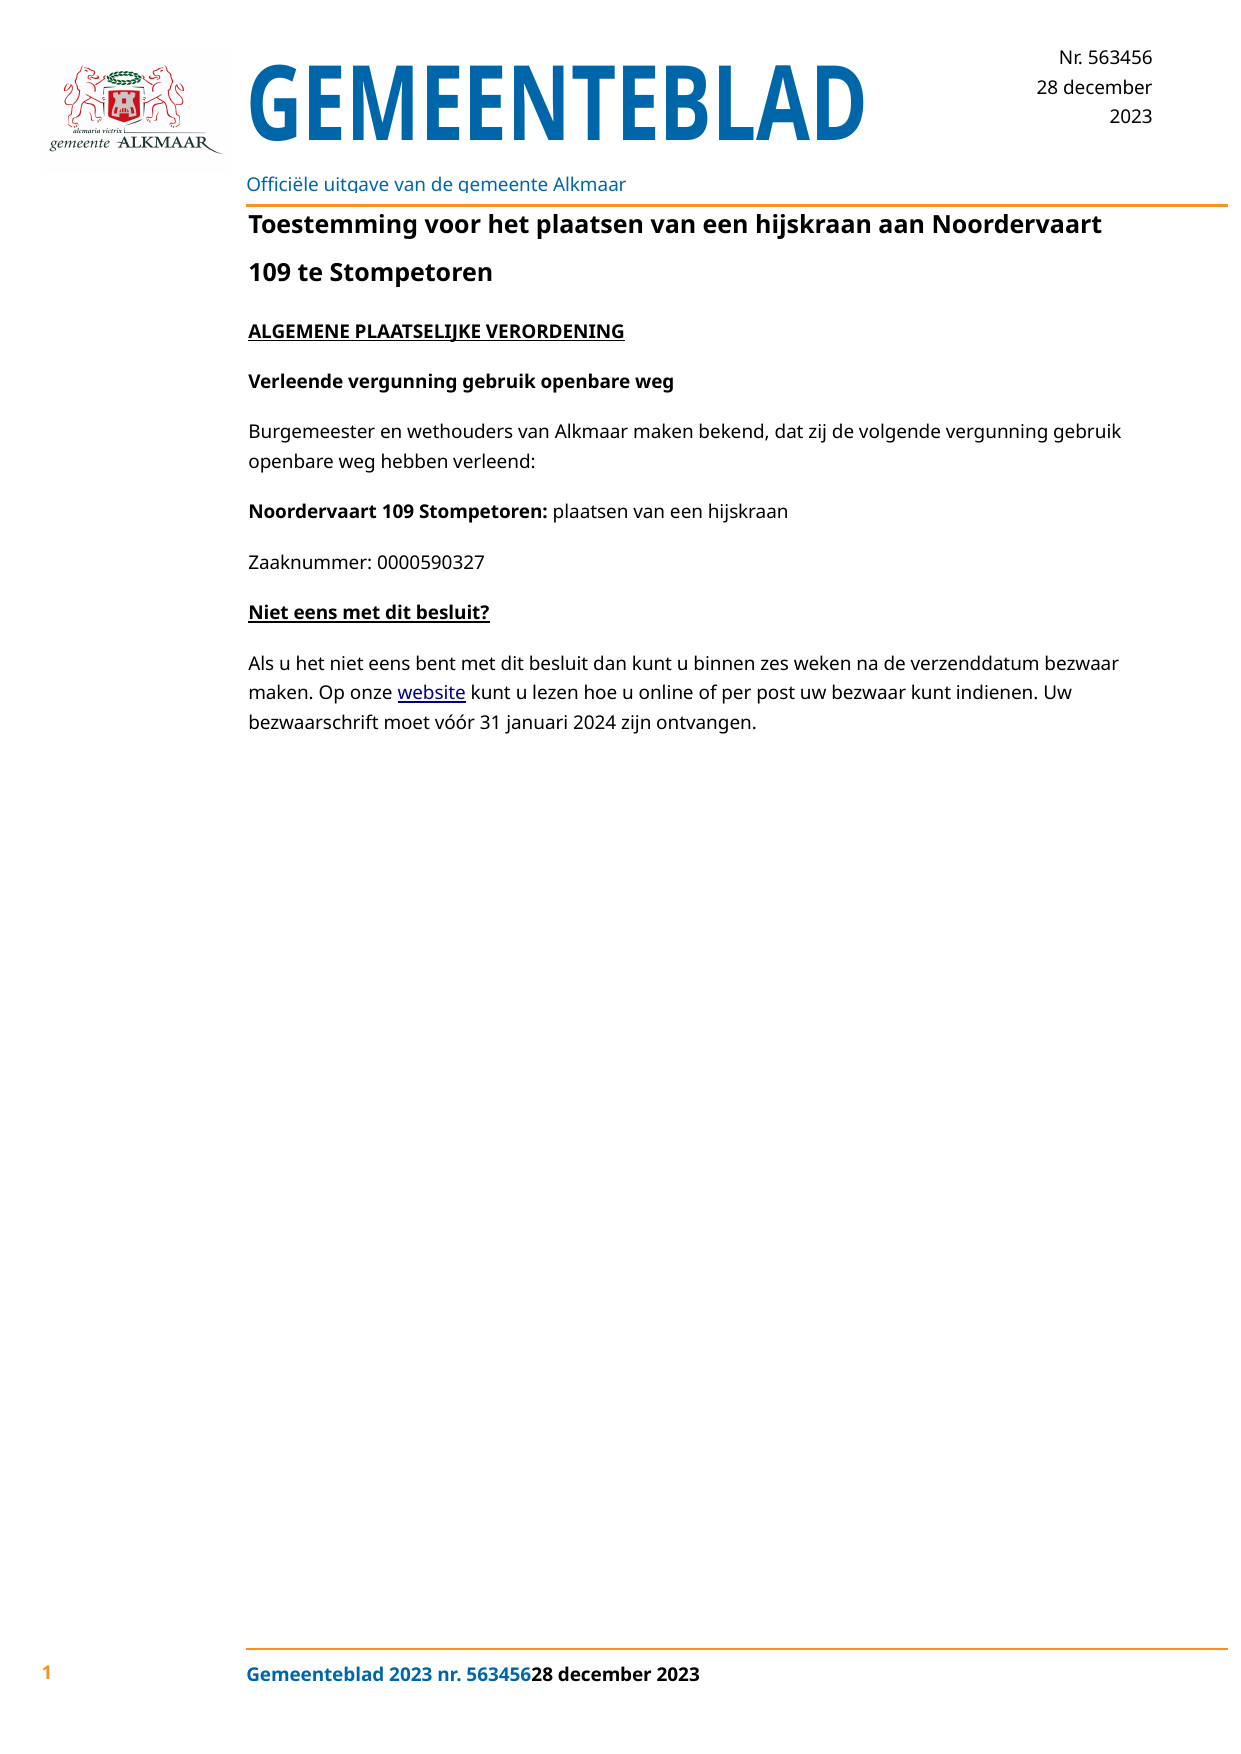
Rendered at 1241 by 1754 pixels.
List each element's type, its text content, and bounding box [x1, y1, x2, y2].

text Als u het niet eens bent met dit besluit dan kunt u binnen zes weken na de verzenddatum bezwaar maken. Op onze website kunt u lezen hoe u online of per post uw bezwaar kunt indienen. Uw bezwaarschrift moet vóór 31 januari 2024 zijn ontvangen. [248, 650, 1152, 735]
text Verleende vergunning gebruik openbare weg [248, 368, 1152, 394]
text Toestemming voor het plaatsen van een hijskraan aan Noordervaart 109 te Stompetoren [248, 207, 1152, 288]
text Burgemeester en wethouders van Alkmaar maken bekend, dat zij de volgende vergunning gebruik openbare weg hebben verleend: [248, 419, 1152, 474]
text Zaaknummer: 0000590327 [248, 549, 1152, 575]
text Niet eens met dit besluit? [248, 599, 1152, 625]
text Noordervaart 109 Stompetoren: plaatsen van een hijskraan [248, 499, 1152, 524]
picture [41, 47, 231, 172]
text ALGEMENE PLAATSELIJKE VERORDENING [248, 318, 1152, 344]
